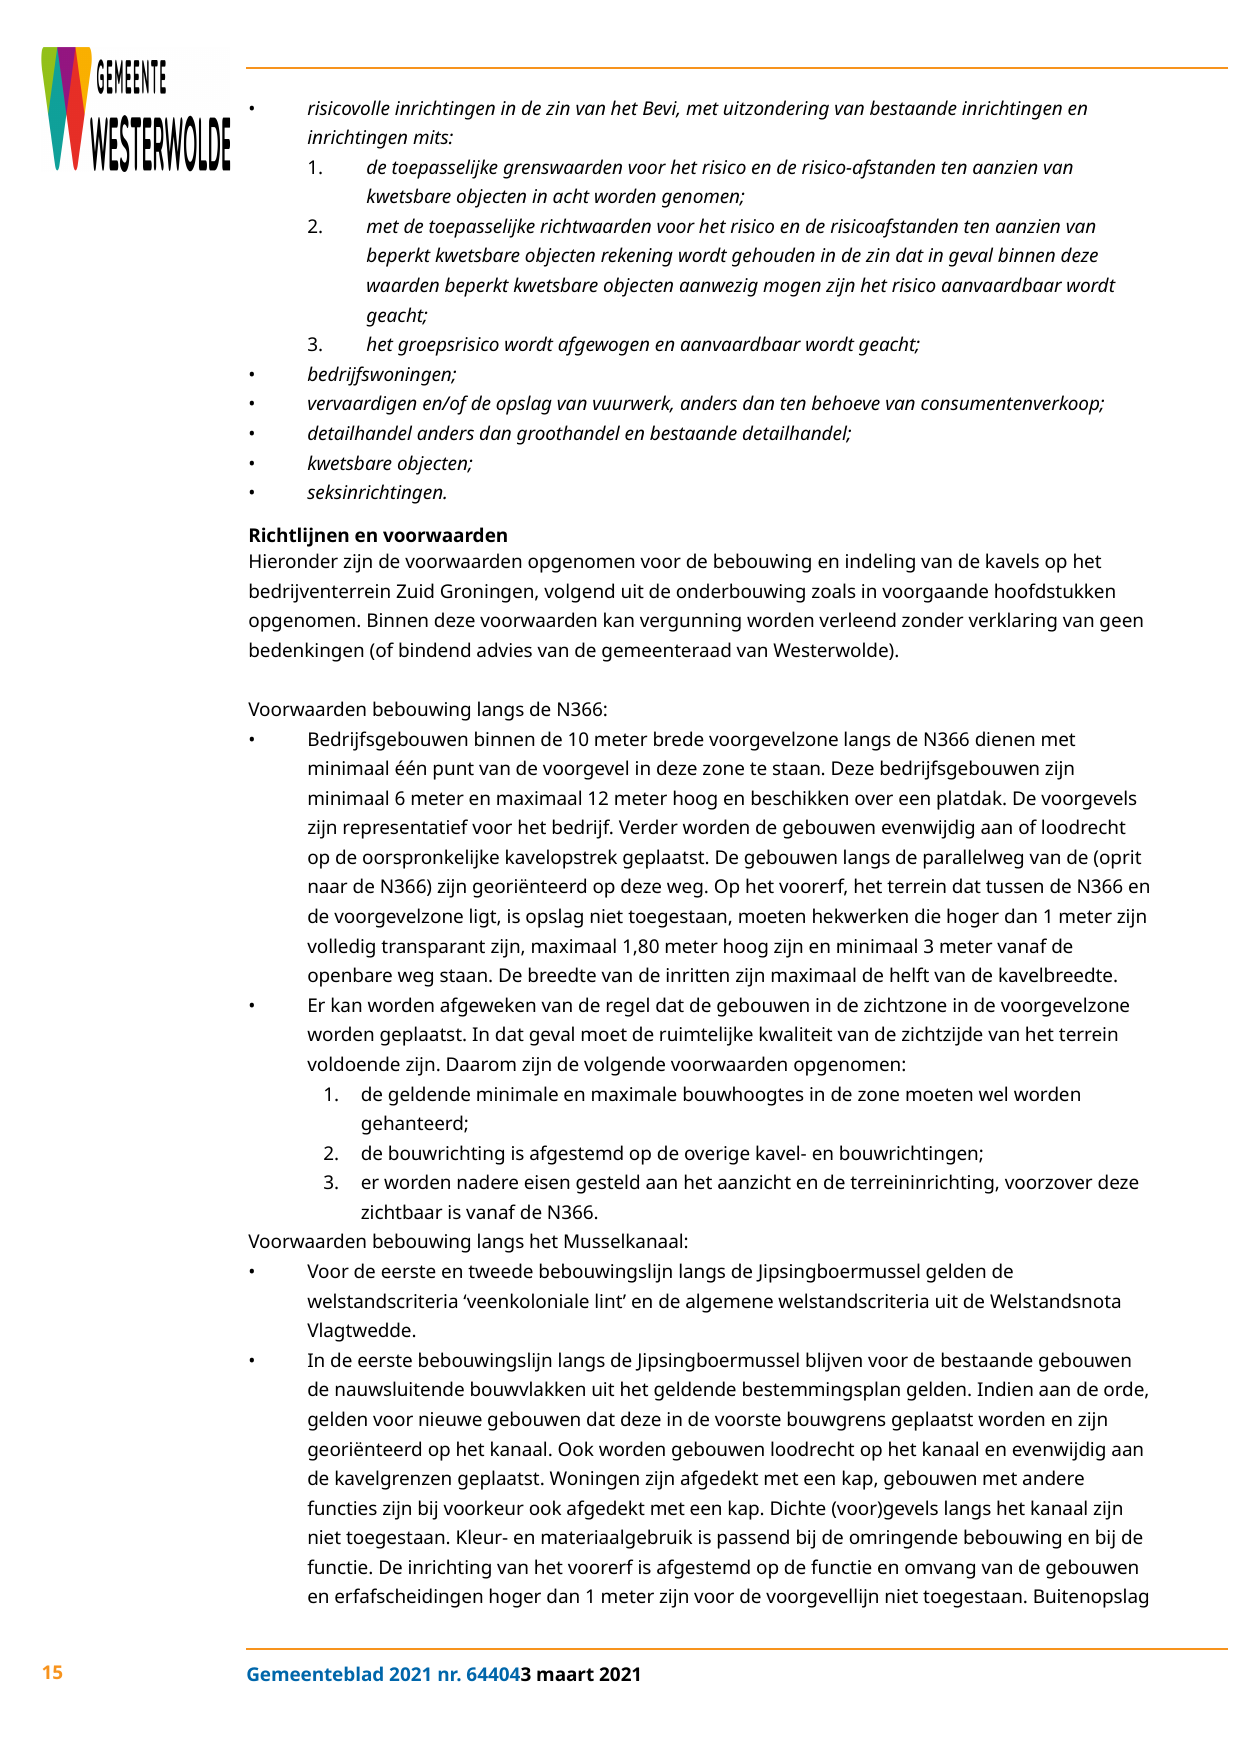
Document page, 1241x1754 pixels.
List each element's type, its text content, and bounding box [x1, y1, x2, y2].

text Voorwaarden bebouwing langs de N366: [248, 696, 1152, 722]
list Bedrijfsgebouwen binnen de 10 meter brede voorgevelzone langs de N366 dienen met minimaal één punt van de voorgevel in deze zone te staan. Deze bedrijfsgebouwen zijn minimaal 6 meter en maximaal 12 meter hoog en beschikken over een platdak. De voorgevels zijn representatief voor het bedrijf. Verder worden de gebouwen evenwijdig aan of loodrecht op de oorspronkelijke kavelopstrek geplaatst. De gebouwen langs de parallelweg van de (oprit naar de N366) zijn georiënteerd op deze weg. Op het voorerf, het terrein dat tussen de N366 en de voorgevelzone ligt, is opslag niet toegestaan, moeten hekwerken die hoger dan 1 meter zijn volledig transparant zijn, maximaal 1,80 meter hoog zijn en minimaal 3 meter vanaf de openbare weg staan. De breedte van de inritten zijn maximaal de helft van de kavelbreedte. [248, 726, 1152, 988]
list Voor de eerste en tweede bebouwingslijn langs de Jipsingboermussel gelden de welstandscriteria ‘veenkoloniale lint’ en de algemene welstandscriteria uit de Welstandsnota Vlagtwedde. [248, 1258, 1152, 1343]
list seksinrichtingen. [248, 479, 1152, 505]
list detailhandel anders dan groothandel en bestaande detailhandel; [248, 420, 1152, 446]
list In de eerste bebouwingslijn langs de Jipsingboermussel blijven voor de bestaande gebouwen de nauwsluitende bouwvlakken uit het geldende bestemmingsplan gelden. Indien aan de orde, gelden voor nieuwe gebouwen dat deze in de voorste bouwgrens geplaatst worden en zijn georiënteerd op het kanaal. Ook worden gebouwen loodrecht op het kanaal en evenwijdig aan de kavelgrenzen geplaatst. Woningen zijn afgedekt met een kap, gebouwen met andere functies zijn bij voorkeur ook afgedekt met een kap. Dichte (voor)gevels langs het kanaal zijn niet toegestaan. Kleur- en materiaalgebruik is passend bij de omringende bebouwing en bij de functie. De inrichting van het voorerf is afgestemd op de functie en omvang van de gebouwen en erfafscheidingen hoger dan 1 meter zijn voor de voorgevellijn niet toegestaan. Buitenopslag [248, 1347, 1152, 1609]
list er worden nadere eisen gesteld aan het aanzicht en de terreininrichting, voorzover deze zichtbaar is vanaf de N366. [323, 1169, 1152, 1225]
list de bouwrichting is afgestemd op de overige kavel- en bouwrichtingen; [323, 1140, 1152, 1166]
list met de toepasselijke richtwaarden voor het risico en de risicoafstanden ten aanzien van beperkt kwetsbare objecten rekening wordt gehouden in de zin dat in geval binnen deze waarden beperkt kwetsbare objecten aanwezig mogen zijn het risico aanvaardbaar wordt geacht; [307, 213, 1152, 328]
list het groepsrisico wordt afgewogen en aanvaardbaar wordt geacht; [307, 331, 1152, 357]
picture [41, 47, 231, 172]
list bedrijfswoningen; [248, 361, 1152, 387]
text Hieronder zijn de voorwaarden opgenomen voor de bebouwing en indeling van de kavels op het bedrijventerrein Zuid Groningen, volgend uit de onderbouwing zoals in voorgaande hoofdstukken opgenomen. Binnen deze voorwaarden kan vergunning worden verleend zonder verklaring van geen bedenkingen (of bindend advies van de gemeenteraad van Westerwolde). [248, 548, 1152, 663]
text Richtlijnen en voorwaarden [248, 522, 1152, 548]
list vervaardigen en/of de opslag van vuurwerk, anders dan ten behoeve van consumentenverkoop; [248, 391, 1152, 416]
list de geldende minimale en maximale bouwhoogtes in de zone moeten wel worden gehanteerd; [323, 1081, 1152, 1136]
list Er kan worden afgeweken van de regel dat de gebouwen in de zichtzone in de voorgevelzone worden geplaatst. In dat geval moet de ruimtelijke kwaliteit van de zichtzijde van het terrein voldoende zijn. Daarom zijn de volgende voorwaarden opgenomen: [248, 992, 1152, 1077]
list risicovolle inrichtingen in de zin van het Bevi, met uitzondering van bestaande inrichtingen en inrichtingen mits: [248, 95, 1152, 150]
text Voorwaarden bebouwing langs het Musselkanaal: [248, 1229, 1152, 1254]
list kwetsbare objecten; [248, 450, 1152, 476]
list de toepasselijke grenswaarden voor het risico en de risico-afstanden ten aanzien van kwetsbare objecten in acht worden genomen; [307, 154, 1152, 209]
